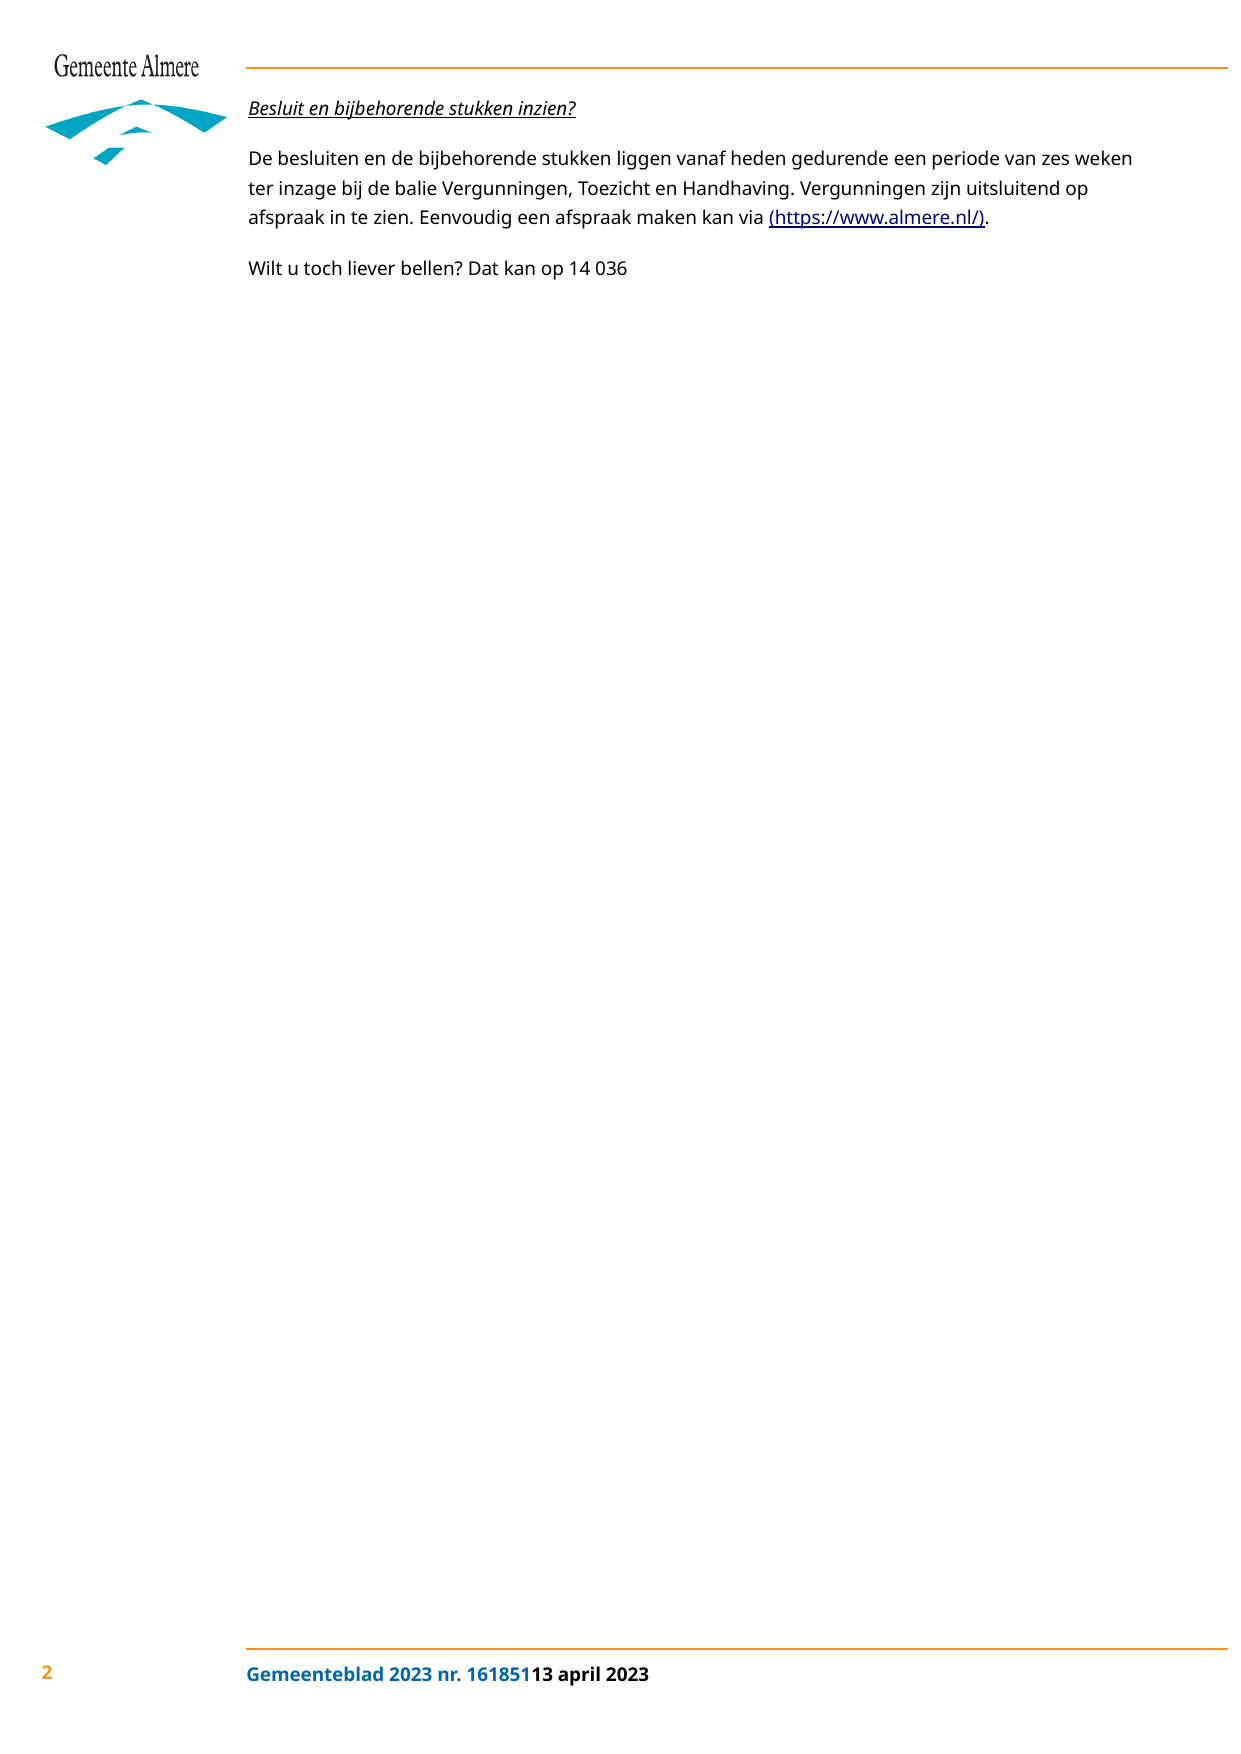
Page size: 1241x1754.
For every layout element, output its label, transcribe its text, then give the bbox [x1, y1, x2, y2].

text Besluit en bijbehorende stukken inzien? [248, 95, 1152, 121]
text De besluiten en de bijbehorende stukken liggen vanaf heden gedurende een periode van zes weken ter inzage bij de balie Vergunningen, Toezicht en Handhaving. Vergunningen zijn uitsluitend op afspraak in te zien. Eenvoudig een afspraak maken kan via (https://www.almere.nl/). [248, 145, 1152, 230]
picture [41, 47, 231, 172]
text Wilt u toch liever bellen? Dat kan op 14 036 [248, 255, 1152, 281]
